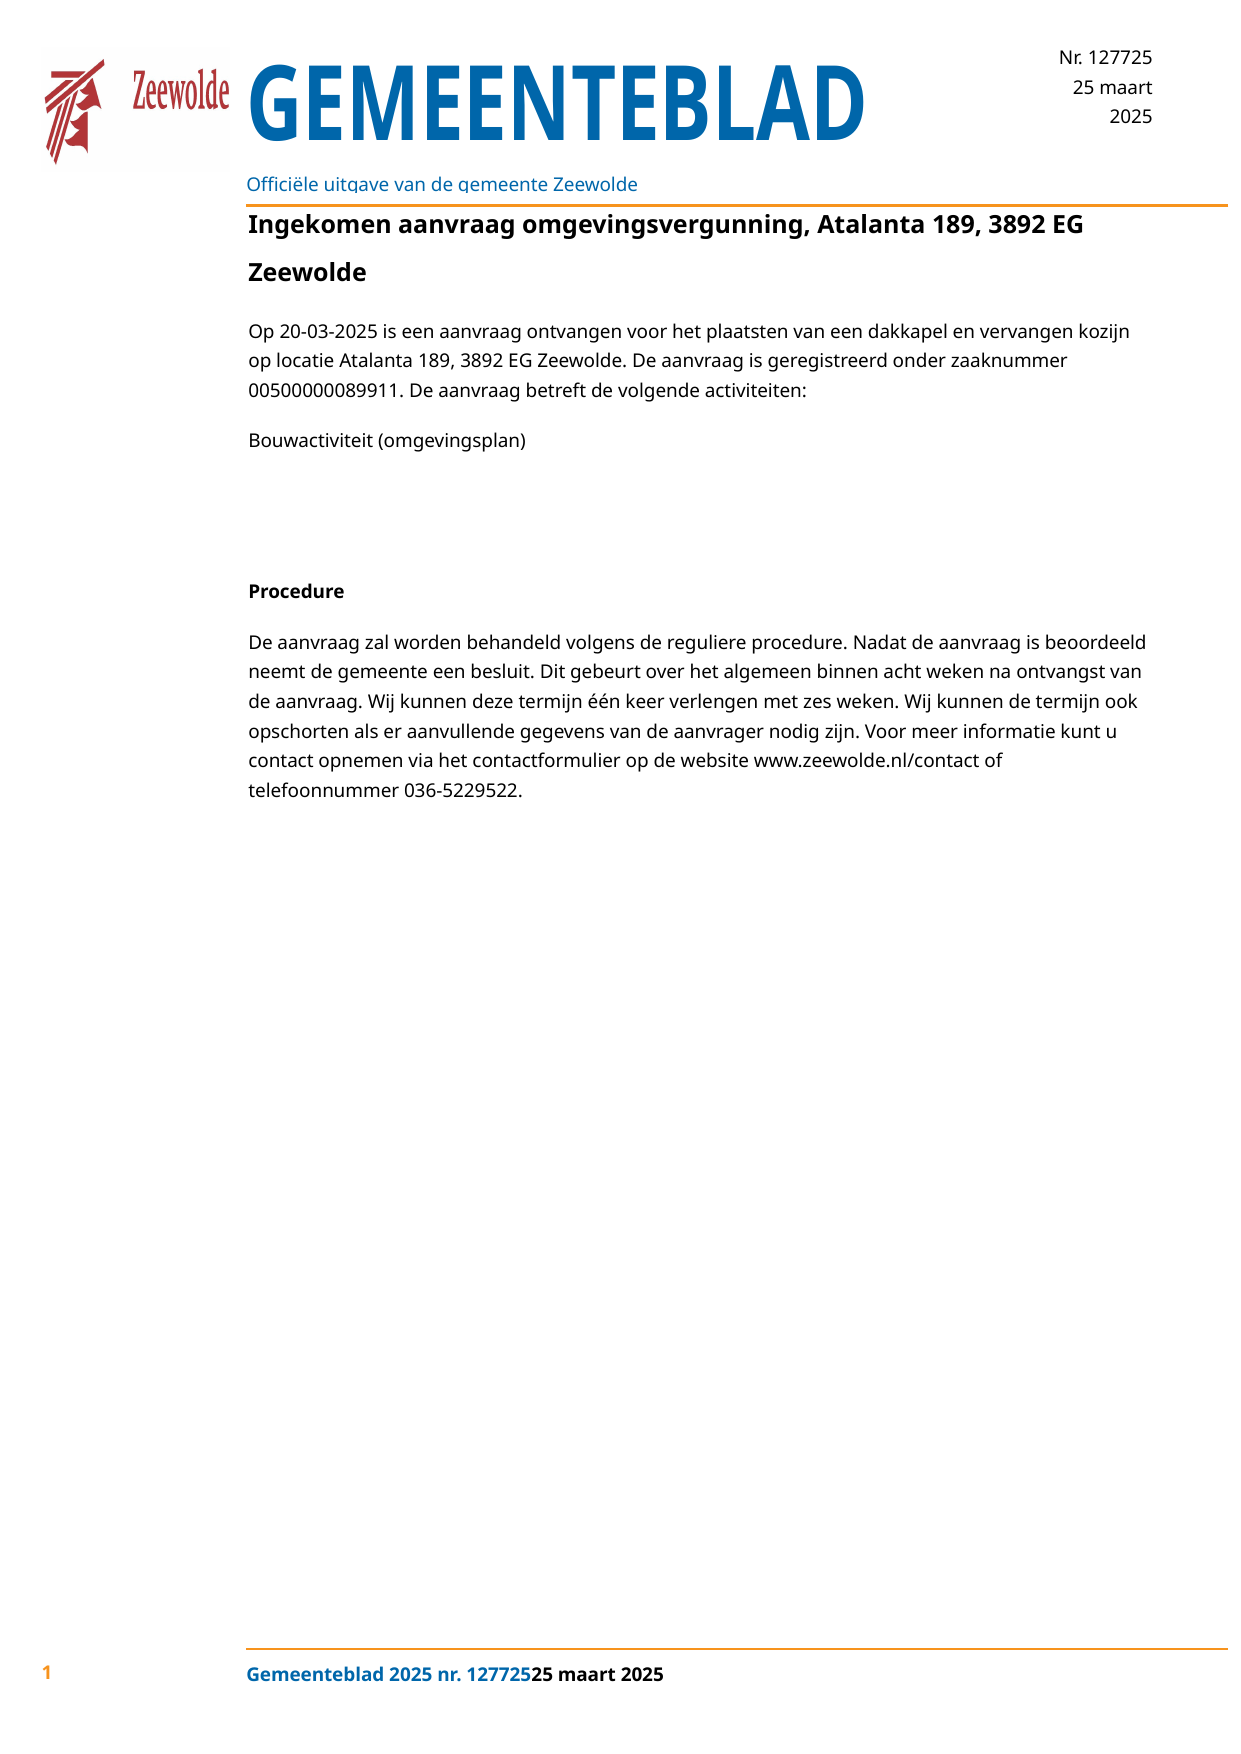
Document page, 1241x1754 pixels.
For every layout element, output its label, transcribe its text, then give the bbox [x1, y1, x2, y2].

text Bouwactiviteit (omgevingsplan) [248, 427, 1152, 453]
picture [41, 47, 231, 172]
text Ingekomen aanvraag omgevingsvergunning, Atalanta 189, 3892 EG Zeewolde [248, 207, 1152, 288]
text Op 20-03-2025 is een aanvraag ontvangen voor het plaatsten van een dakkapel en vervangen kozijn op locatie Atalanta 189, 3892 EG Zeewolde. De aanvraag is geregistreerd onder zaaknummer 00500000089911. De aanvraag betreft de volgende activiteiten: [248, 318, 1152, 403]
text Procedure [248, 579, 1152, 604]
text De aanvraag zal worden behandeld volgens de reguliere procedure. Nadat de aanvraag is beoordeeld neemt de gemeente een besluit. Dit gebeurt over het algemeen binnen acht weken na ontvangst van de aanvraag. Wij kunnen deze termijn één keer verlengen met zes weken. Wij kunnen de termijn ook opschorten als er aanvullende gegevens van de aanvrager nodig zijn. Voor meer informatie kunt u contact opnemen via het contactformulier op de website www.zeewolde.nl/contact of telefoonnummer 036-5229522. [248, 629, 1152, 803]
